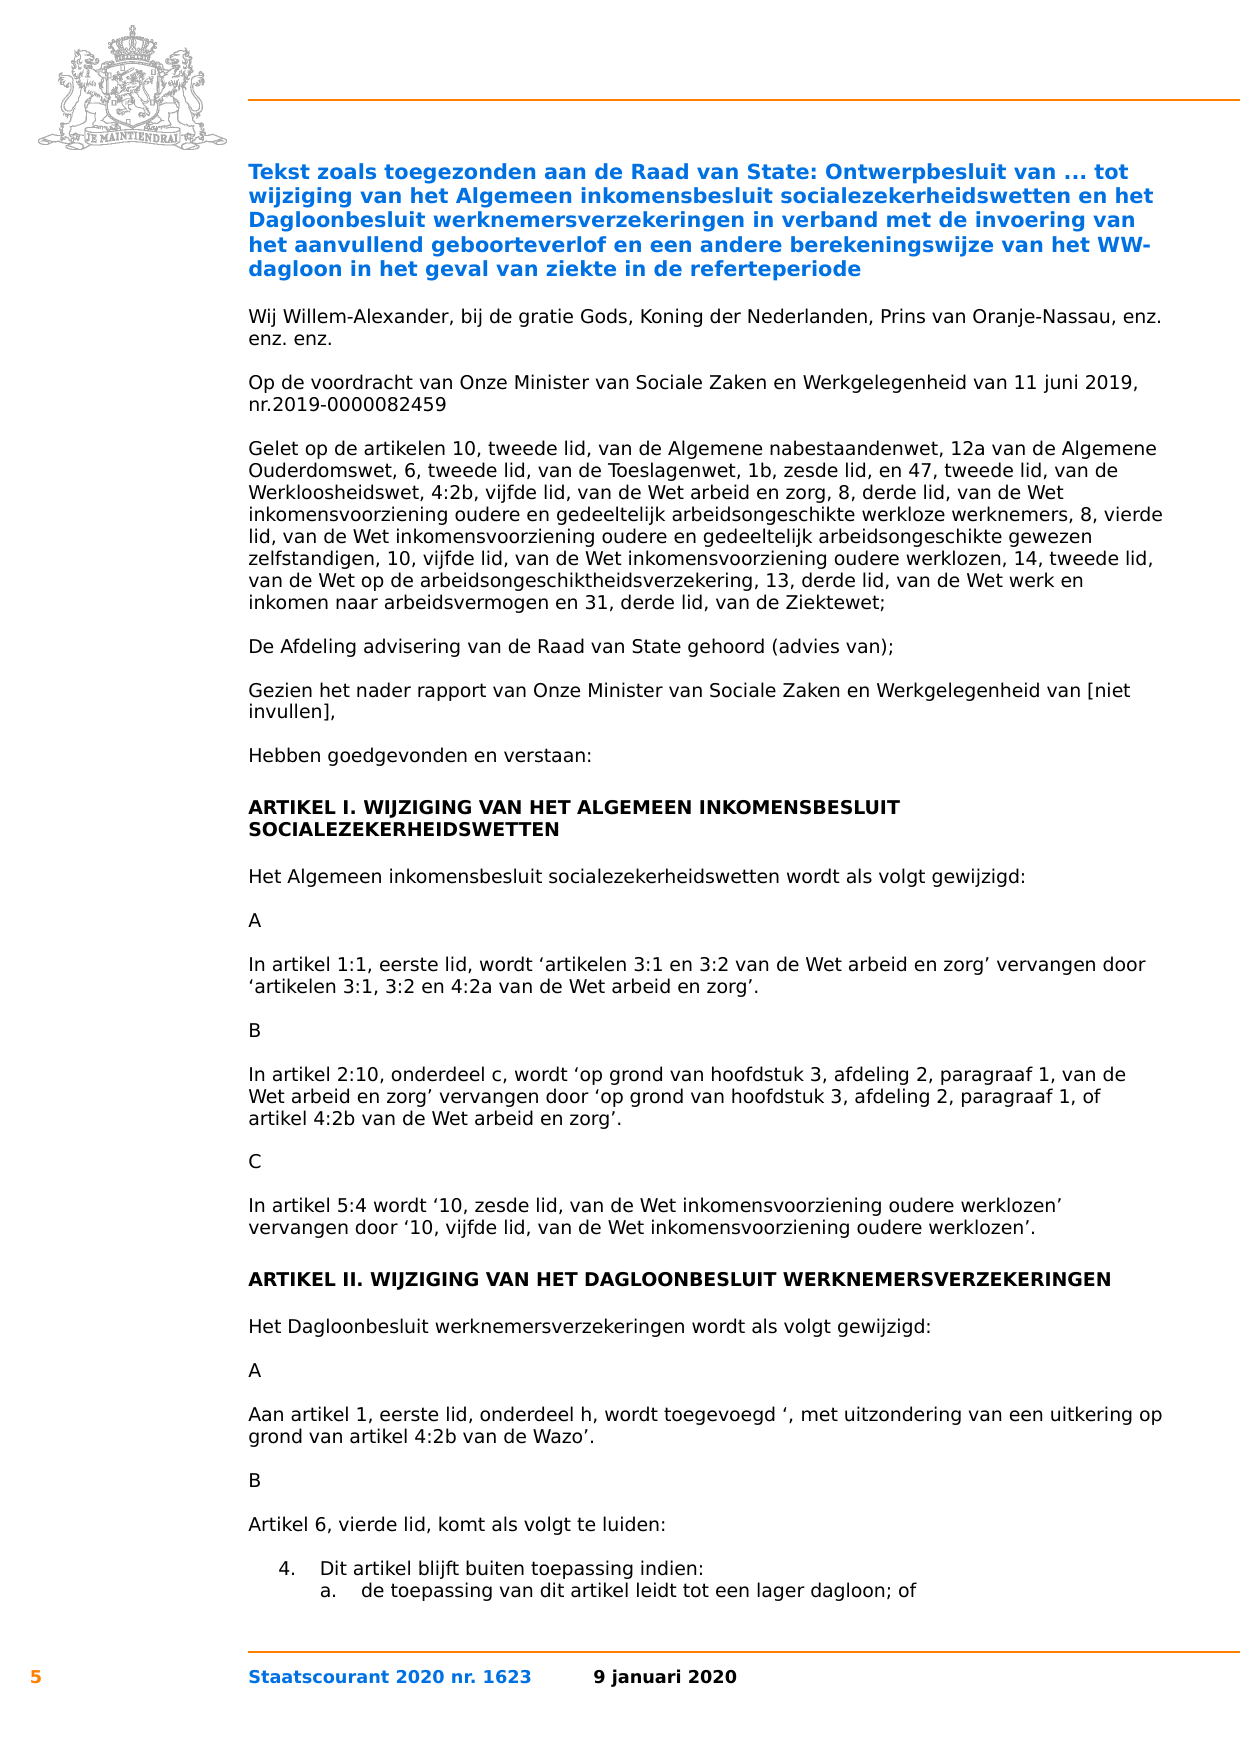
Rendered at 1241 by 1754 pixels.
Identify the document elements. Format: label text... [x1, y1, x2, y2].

text Het Dagloonbesluit werknemersverzekeringen wordt als volgt gewijzigd: [248, 1316, 1163, 1338]
subtitle ARTIKEL II. WIJZIGING VAN HET DAGLOONBESLUIT WERKNEMERSVERZEKERINGEN [248, 1269, 1163, 1291]
text De Afdeling advisering van de Raad van State gehoord (advies van); [248, 636, 1163, 658]
text A [248, 1360, 1163, 1382]
text Hebben goedgevonden en verstaan: [248, 745, 1163, 767]
text A [248, 910, 1163, 932]
text In artikel 5:4 wordt ‘10, zesde lid, van de Wet inkomensvoorziening oudere werklozen’ vervangen door ‘10, vijfde lid, van de Wet inkomensvoorziening oudere werklozen’. [248, 1195, 1163, 1239]
text B [248, 1470, 1163, 1492]
text In artikel 1:1, eerste lid, wordt ‘artikelen 3:1 en 3:2 van de Wet arbeid en zorg’ vervangen door ‘artikelen 3:1, 3:2 en 4:2a van de Wet arbeid en zorg’. [248, 954, 1163, 998]
text Het Algemeen inkomensbesluit socialezekerheidswetten wordt als volgt gewijzigd: [248, 866, 1163, 888]
text 4. Dit artikel blijft buiten toepassing indien: [278, 1557, 1163, 1579]
text Gelet op de artikelen 10, tweede lid, van de Algemene nabestaandenwet, 12a van de Algemene Ouderdomswet, 6, tweede lid, van de Toeslagenwet, 1b, zesde lid, en 47, tweede lid, van de Werkloosheidswet, 4:2b, vijfde lid, van de Wet arbeid en zorg, 8, derde lid, van de Wet inkomensvoorziening oudere en gedeeltelijk arbeidsongeschikte werkloze werknemers, 8, vierde lid, van de Wet inkomensvoorziening oudere en gedeeltelijk arbeidsongeschikte gewezen zelfstandigen, 10, vijfde lid, van de Wet inkomensvoorziening oudere werklozen, 14, tweede lid, van de Wet op de arbeidsongeschiktheidsverzekering, 13, derde lid, van de Wet werk en inkomen naar arbeidsvermogen en 31, derde lid, van de Ziektewet; [248, 438, 1163, 614]
text Aan artikel 1, eerste lid, onderdeel h, wordt toegevoegd ‘, met uitzondering van een uitkering op grond van artikel 4:2b van de Wazo’. [248, 1404, 1163, 1448]
text Op de voordracht van Onze Minister van Sociale Zaken en Werkgelegenheid van 11 juni 2019, nr.2019-0000082459 [248, 372, 1163, 416]
text Wij Willem-Alexander, bij de gratie Gods, Koning der Nederlanden, Prins van Oranje-Nassau, enz. enz. enz. [248, 306, 1163, 350]
text In artikel 2:10, onderdeel c, wordt ‘op grond van hoofdstuk 3, afdeling 2, paragraaf 1, van de Wet arbeid en zorg’ vervangen door ‘op grond van hoofdstuk 3, afdeling 2, paragraaf 1, of artikel 4:2b van de Wet arbeid en zorg’. [248, 1064, 1163, 1129]
picture [38, 25, 227, 150]
text C [248, 1151, 1163, 1173]
text B [248, 1020, 1163, 1042]
text Gezien het nader rapport van Onze Minister van Sociale Zaken en Werkgelegenheid van [niet invullen], [248, 679, 1163, 723]
text a. de toepassing van dit artikel leidt tot een lager dagloon; of [319, 1579, 1163, 1601]
text Artikel 6, vierde lid, komt als volgt te luiden: [248, 1514, 1163, 1536]
subtitle Tekst zoals toegezonden aan de Raad van State: Ontwerpbesluit van ... tot wijziging van het Algemeen inkomensbesluit socialezekerheidswetten en het Dagloonbesluit werknemersverzekeringen in verband met de invoering van het aanvullend geboorteverlof en een andere berekeningswijze van het WW-dagloon in het geval van ziekte in de referteperiode [248, 160, 1163, 281]
subtitle ARTIKEL I. WIJZIGING VAN HET ALGEMEEN INKOMENSBESLUIT SOCIALEZEKERHEIDSWETTEN [248, 797, 1163, 841]
